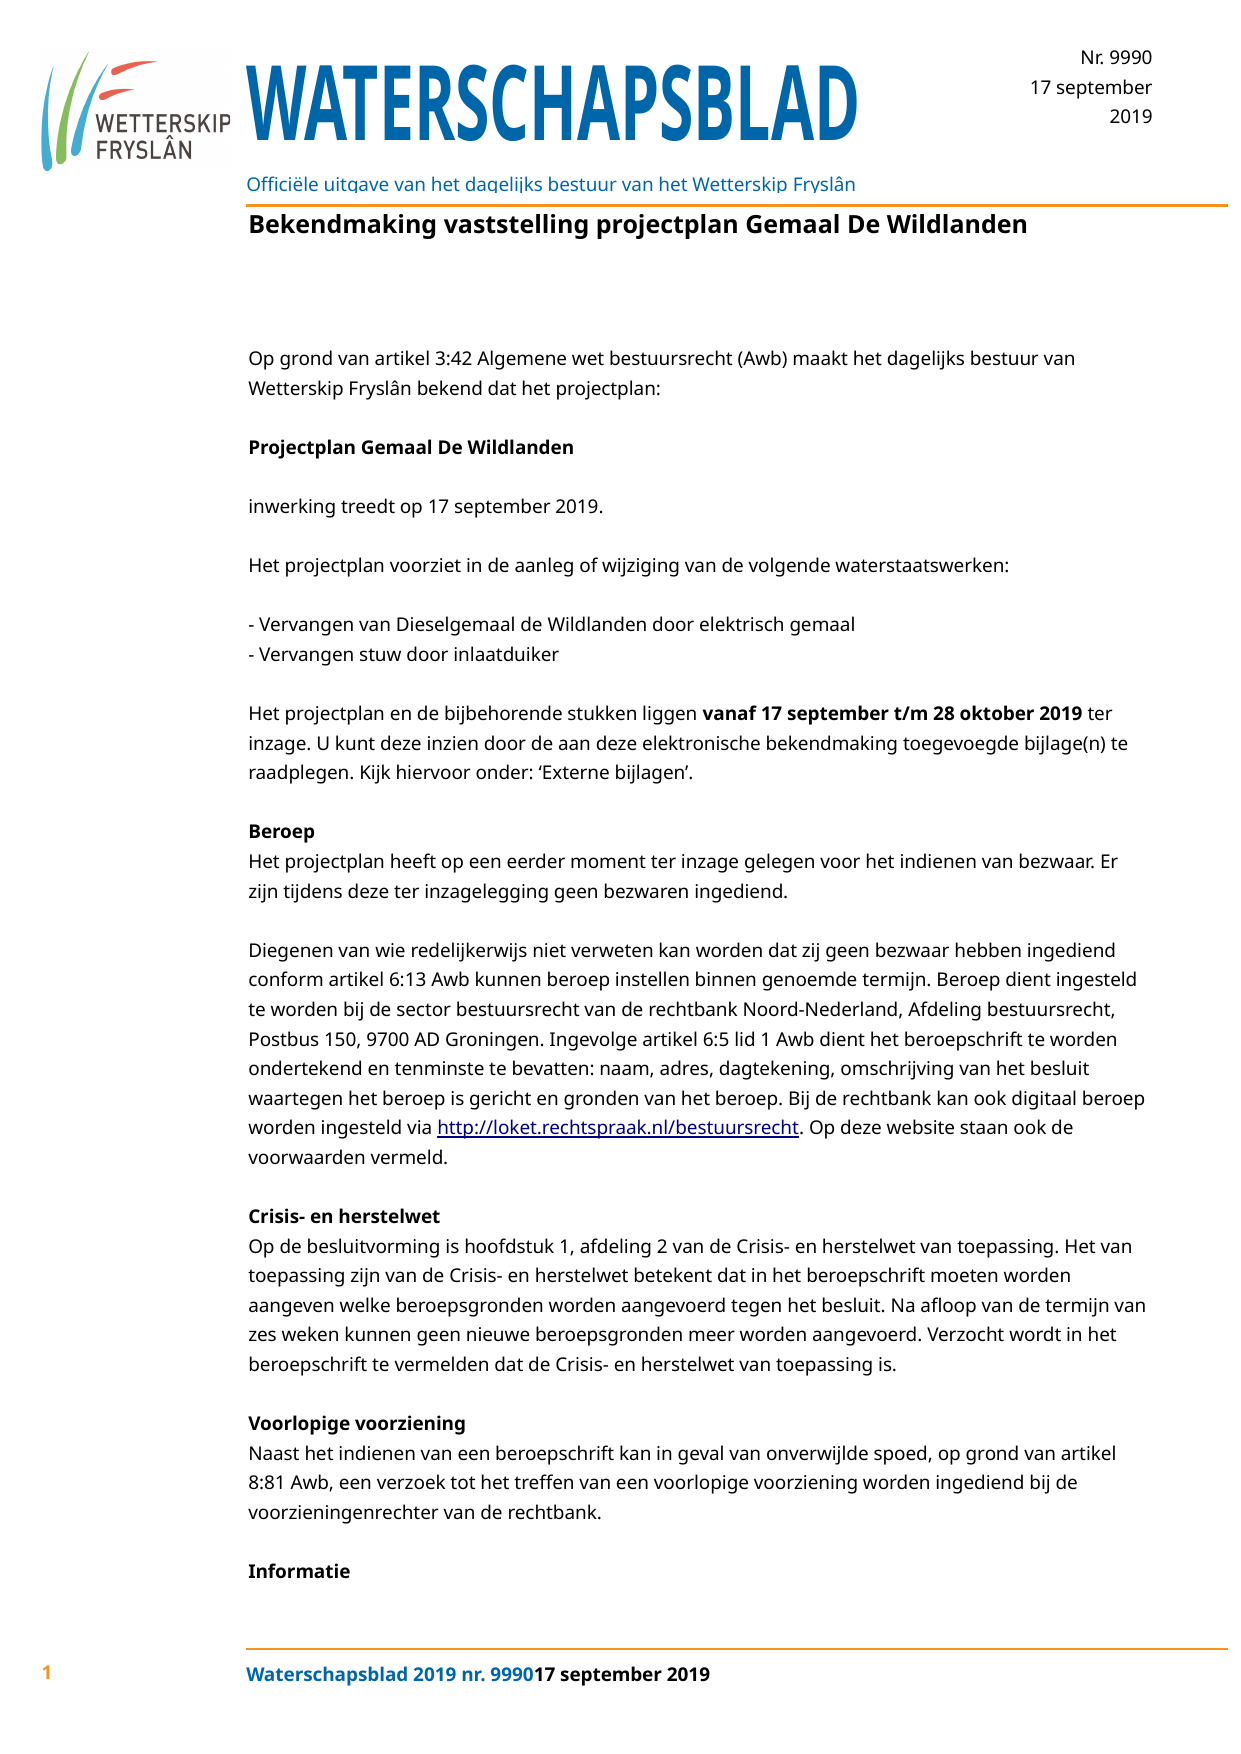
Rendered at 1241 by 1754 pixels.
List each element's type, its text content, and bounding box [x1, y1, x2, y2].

text - Vervangen van Dieselgemaal de Wildlanden door elektrisch gemaal [248, 612, 1152, 637]
text Het projectplan heeft op een eerder moment ter inzage gelegen voor het indienen van bezwaar. Er zijn tijdens deze ter inzagelegging geen bezwaren ingediend. [248, 848, 1152, 903]
text Op grond van artikel 3:42 Algemene wet bestuursrecht (Awb) maakt het dagelijks bestuur van Wetterskip Fryslân bekend dat het projectplan: [248, 345, 1152, 401]
text Diegenen van wie redelijkerwijs niet verweten kan worden dat zij geen bezwaar hebben ingediend conform artikel 6:13 Awb kunnen beroep instellen binnen genoemde termijn. Beroep dient ingesteld te worden bij de sector bestuursrecht van de rechtbank Noord-Nederland, Afdeling bestuursrecht, Postbus 150, 9700 AD Groningen. Ingevolge artikel 6:5 lid 1 Awb dient het beroepschrift te worden ondertekend en tenminste te bevatten: naam, adres, dagtekening, omschrijving van het besluit waartegen het beroep is gericht en gronden van het beroep. Bij de rechtbank kan ook digitaal beroep worden ingesteld via http://loket.rechtspraak.nl/bestuursrecht. Op deze website staan ook de voorwaarden vermeld. [248, 937, 1152, 1170]
text Beroep [248, 819, 1152, 844]
text Projectplan Gemaal De Wildlanden [248, 434, 1152, 460]
text Bekendmaking vaststelling projectplan Gemaal De Wildlanden [248, 207, 1152, 241]
picture [41, 47, 231, 172]
text Voorlopige voorziening [248, 1410, 1152, 1436]
text Het projectplan en de bijbehorende stukken liggen vanaf 17 september t/m 28 oktober 2019 ter inzage. U kunt deze inzien door de aan deze elektronische bekendmaking toegevoegde bijlage(n) te raadplegen. Kijk hiervoor onder: ‘Externe bijlagen’. [248, 700, 1152, 785]
text Het projectplan voorziet in de aanleg of wijziging van de volgende waterstaatswerken: [248, 552, 1152, 578]
text - Vervangen stuw door inlaatduiker [248, 641, 1152, 667]
text inwerking treedt op 17 september 2019. [248, 493, 1152, 519]
text Op de besluitvorming is hoofdstuk 1, afdeling 2 van de Crisis- en herstelwet van toepassing. Het van toepassing zijn van de Crisis- en herstelwet betekent dat in het beroepschrift moeten worden aangeven welke beroepsgronden worden aangevoerd tegen het besluit. Na afloop van de termijn van zes weken kunnen geen nieuwe beroepsgronden meer worden aangevoerd. Verzocht wordt in het beroepschrift te vermelden dat de Crisis- en herstelwet van toepassing is. [248, 1233, 1152, 1377]
text Crisis- en herstelwet [248, 1203, 1152, 1229]
text Naast het indienen van een beroepschrift kan in geval van onverwijlde spoed, op grond van artikel 8:81 Awb, een verzoek tot het treffen van een voorlopige voorziening worden ingediend bij de voorzieningenrechter van de rechtbank. [248, 1440, 1152, 1525]
text Informatie [248, 1558, 1152, 1584]
